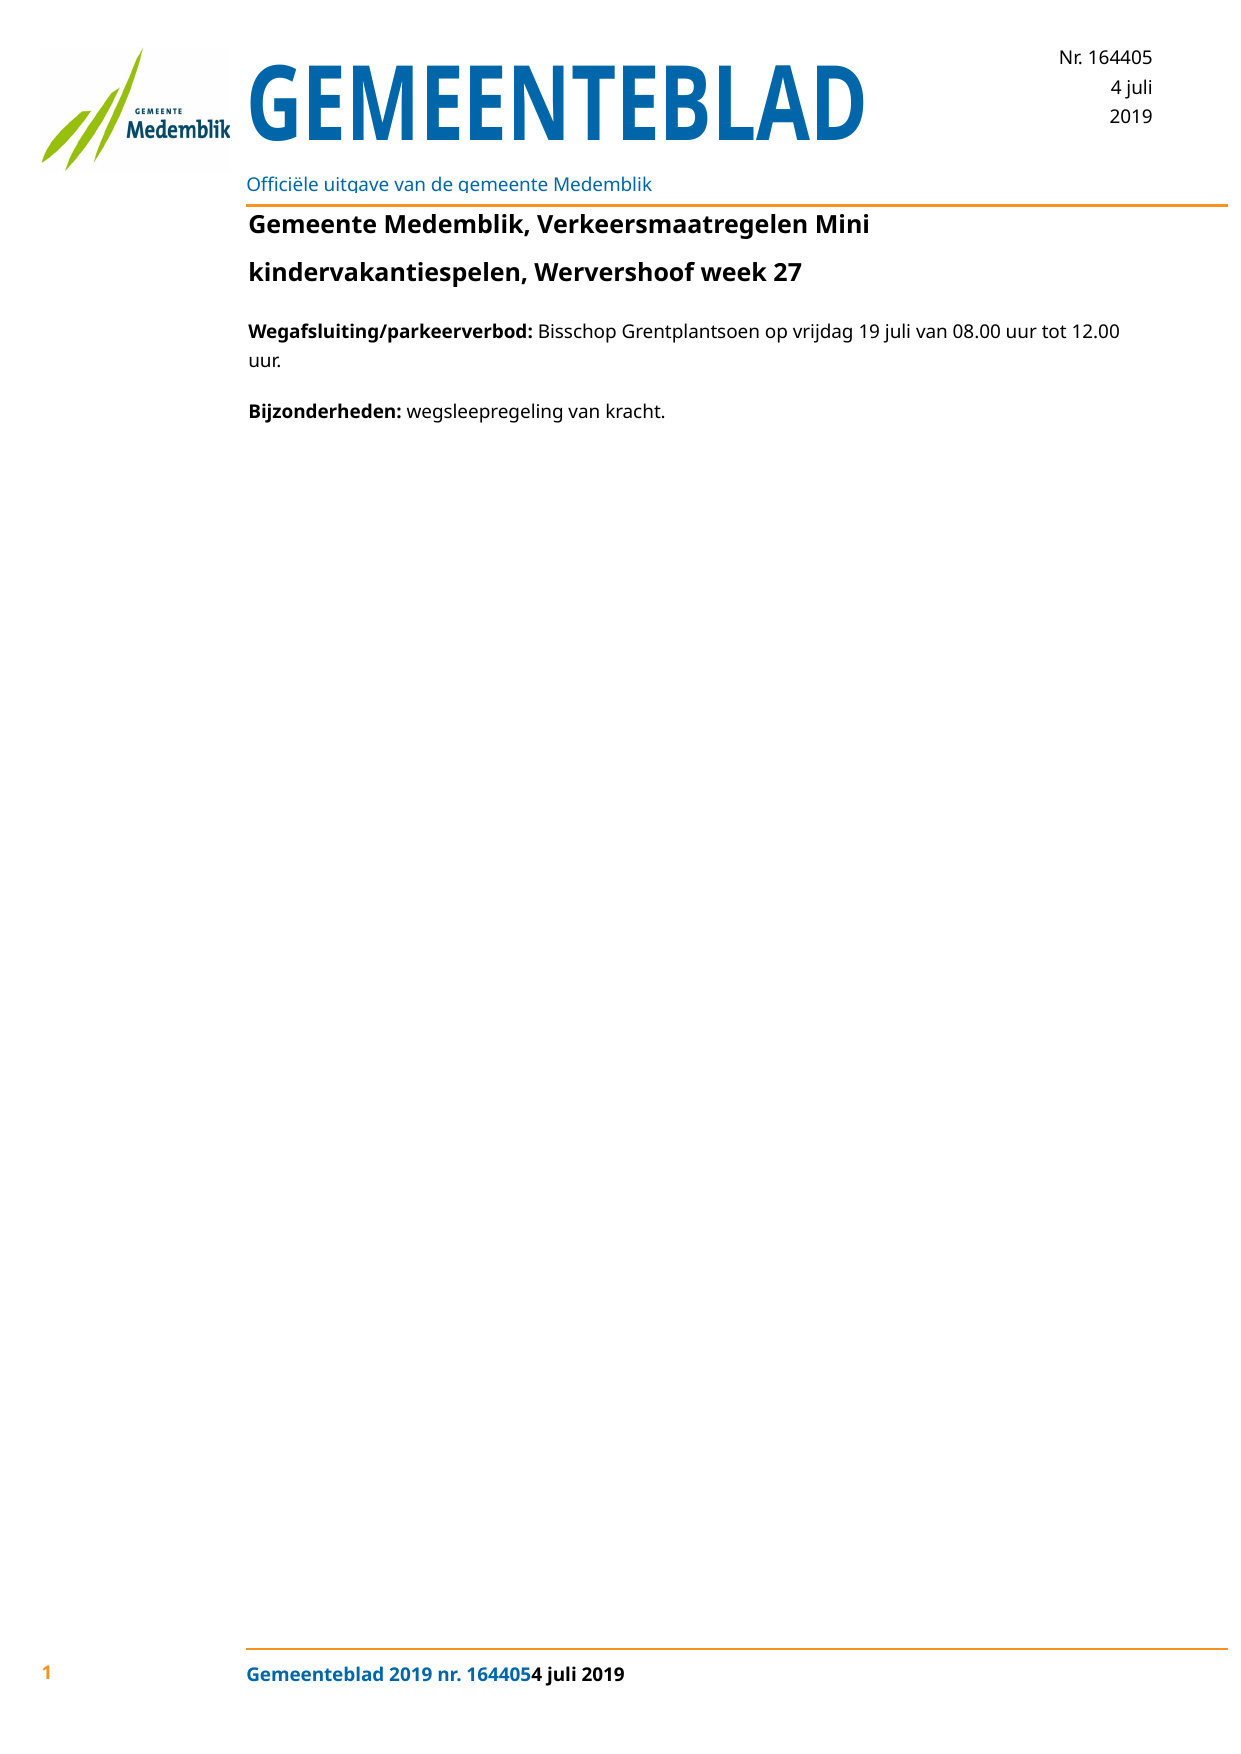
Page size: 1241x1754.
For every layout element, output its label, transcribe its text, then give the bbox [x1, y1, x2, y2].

picture [41, 47, 231, 172]
text Bijzonderheden: wegsleepregeling van kracht. [248, 398, 1152, 424]
text Gemeente Medemblik, Verkeersmaatregelen Mini kindervakantiespelen, Wervershoof week 27 [248, 207, 1152, 288]
text Wegafsluiting/parkeerverbod: Bisschop Grentplantsoen op vrijdag 19 juli van 08.00 uur tot 12.00 uur. [248, 318, 1152, 373]
